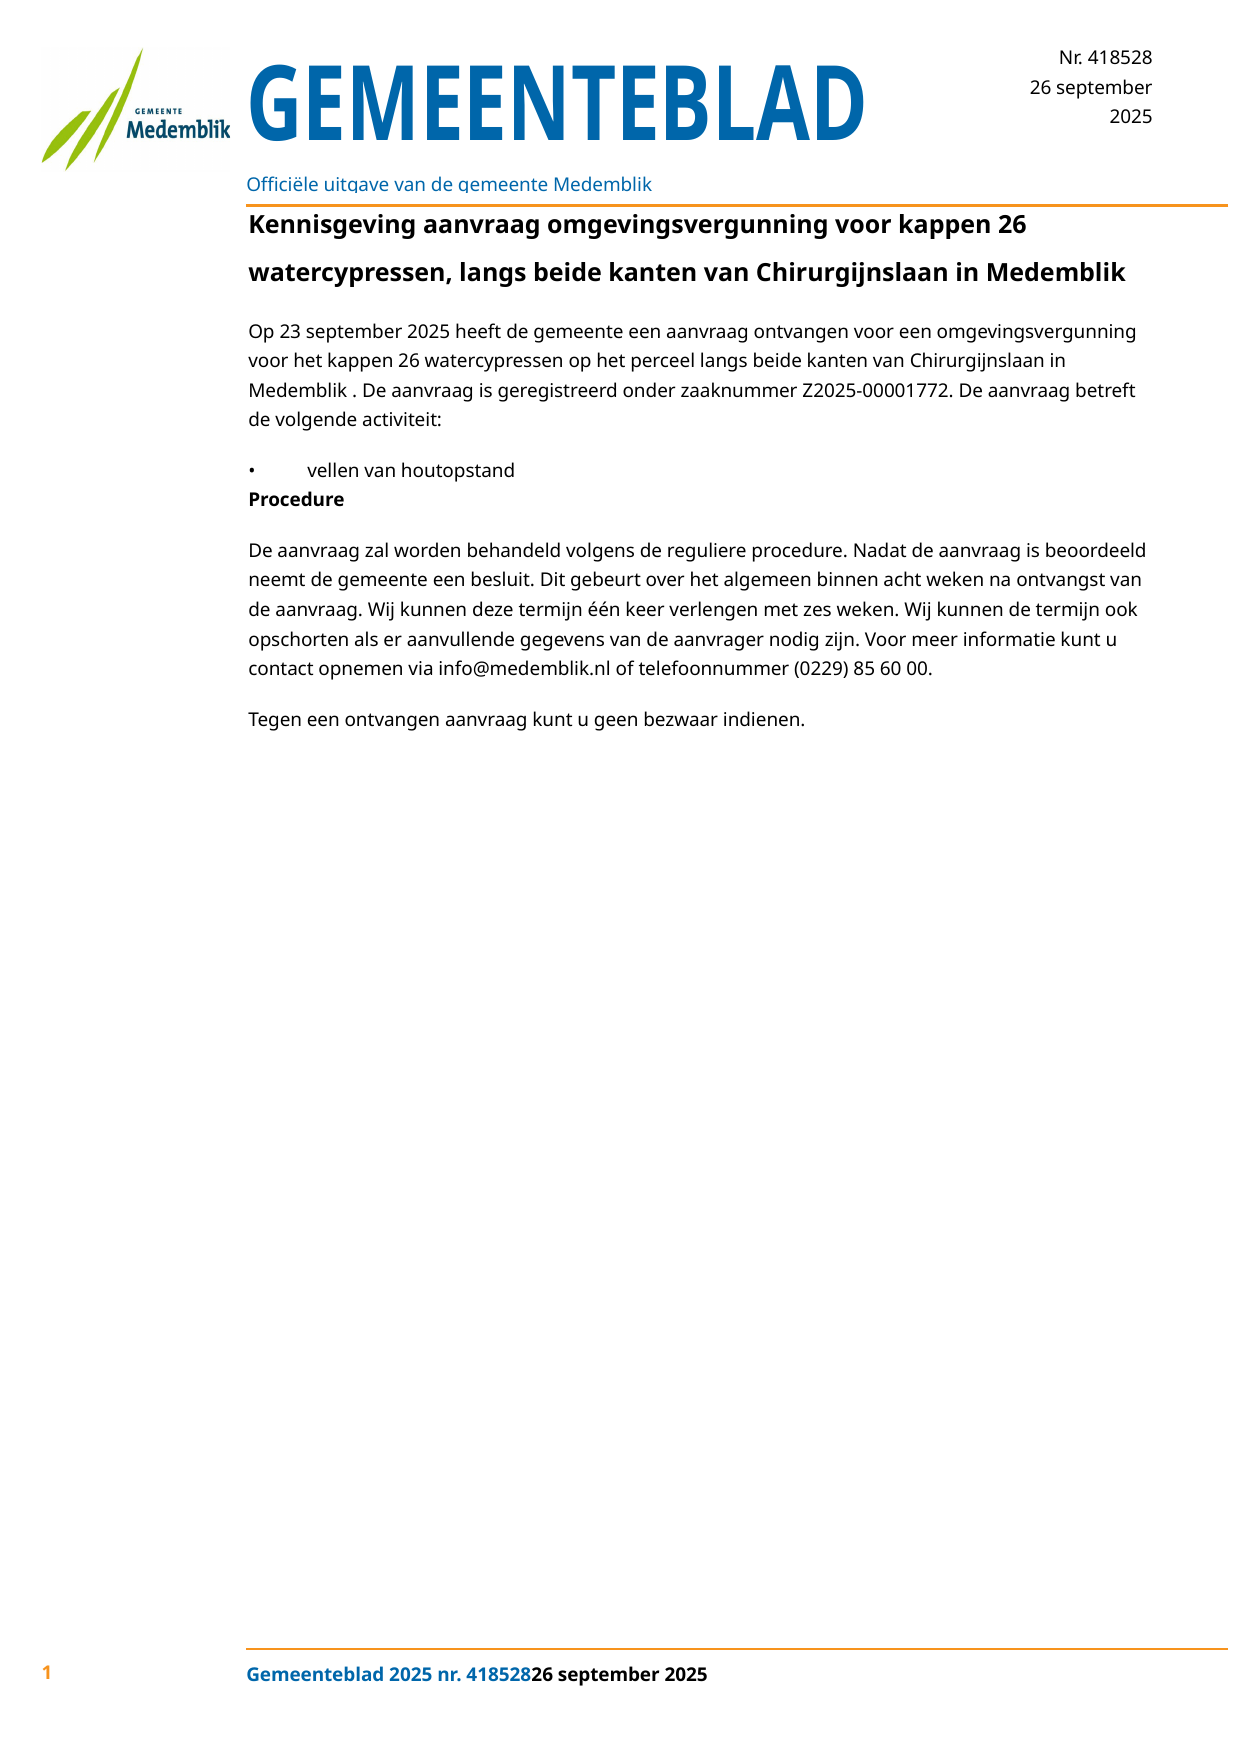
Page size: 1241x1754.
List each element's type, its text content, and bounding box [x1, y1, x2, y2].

list vellen van houtopstand [248, 457, 1152, 483]
picture [41, 47, 231, 172]
text De aanvraag zal worden behandeld volgens de reguliere procedure. Nadat de aanvraag is beoordeeld neemt de gemeente een besluit. Dit gebeurt over het algemeen binnen acht weken na ontvangst van de aanvraag. Wij kunnen deze termijn één keer verlengen met zes weken. Wij kunnen de termijn ook opschorten als er aanvullende gegevens van de aanvrager nodig zijn. Voor meer informatie kunt u contact opnemen via info@medemblik.nl of telefoonnummer (0229) 85 60 00. [248, 537, 1152, 681]
text Kennisgeving aanvraag omgevingsvergunning voor kappen 26 watercypressen, langs beide kanten van Chirurgijnslaan in Medemblik [248, 207, 1152, 288]
text Procedure [248, 487, 1152, 512]
text Op 23 september 2025 heeft de gemeente een aanvraag ontvangen voor een omgevingsvergunning voor het kappen 26 watercypressen op het perceel langs beide kanten van Chirurgijnslaan in Medemblik . De aanvraag is geregistreerd onder zaaknummer Z2025-00001772. De aanvraag betreft de volgende activiteit: [248, 318, 1152, 432]
text Tegen een ontvangen aanvraag kunt u geen bezwaar indienen. [248, 706, 1152, 732]
